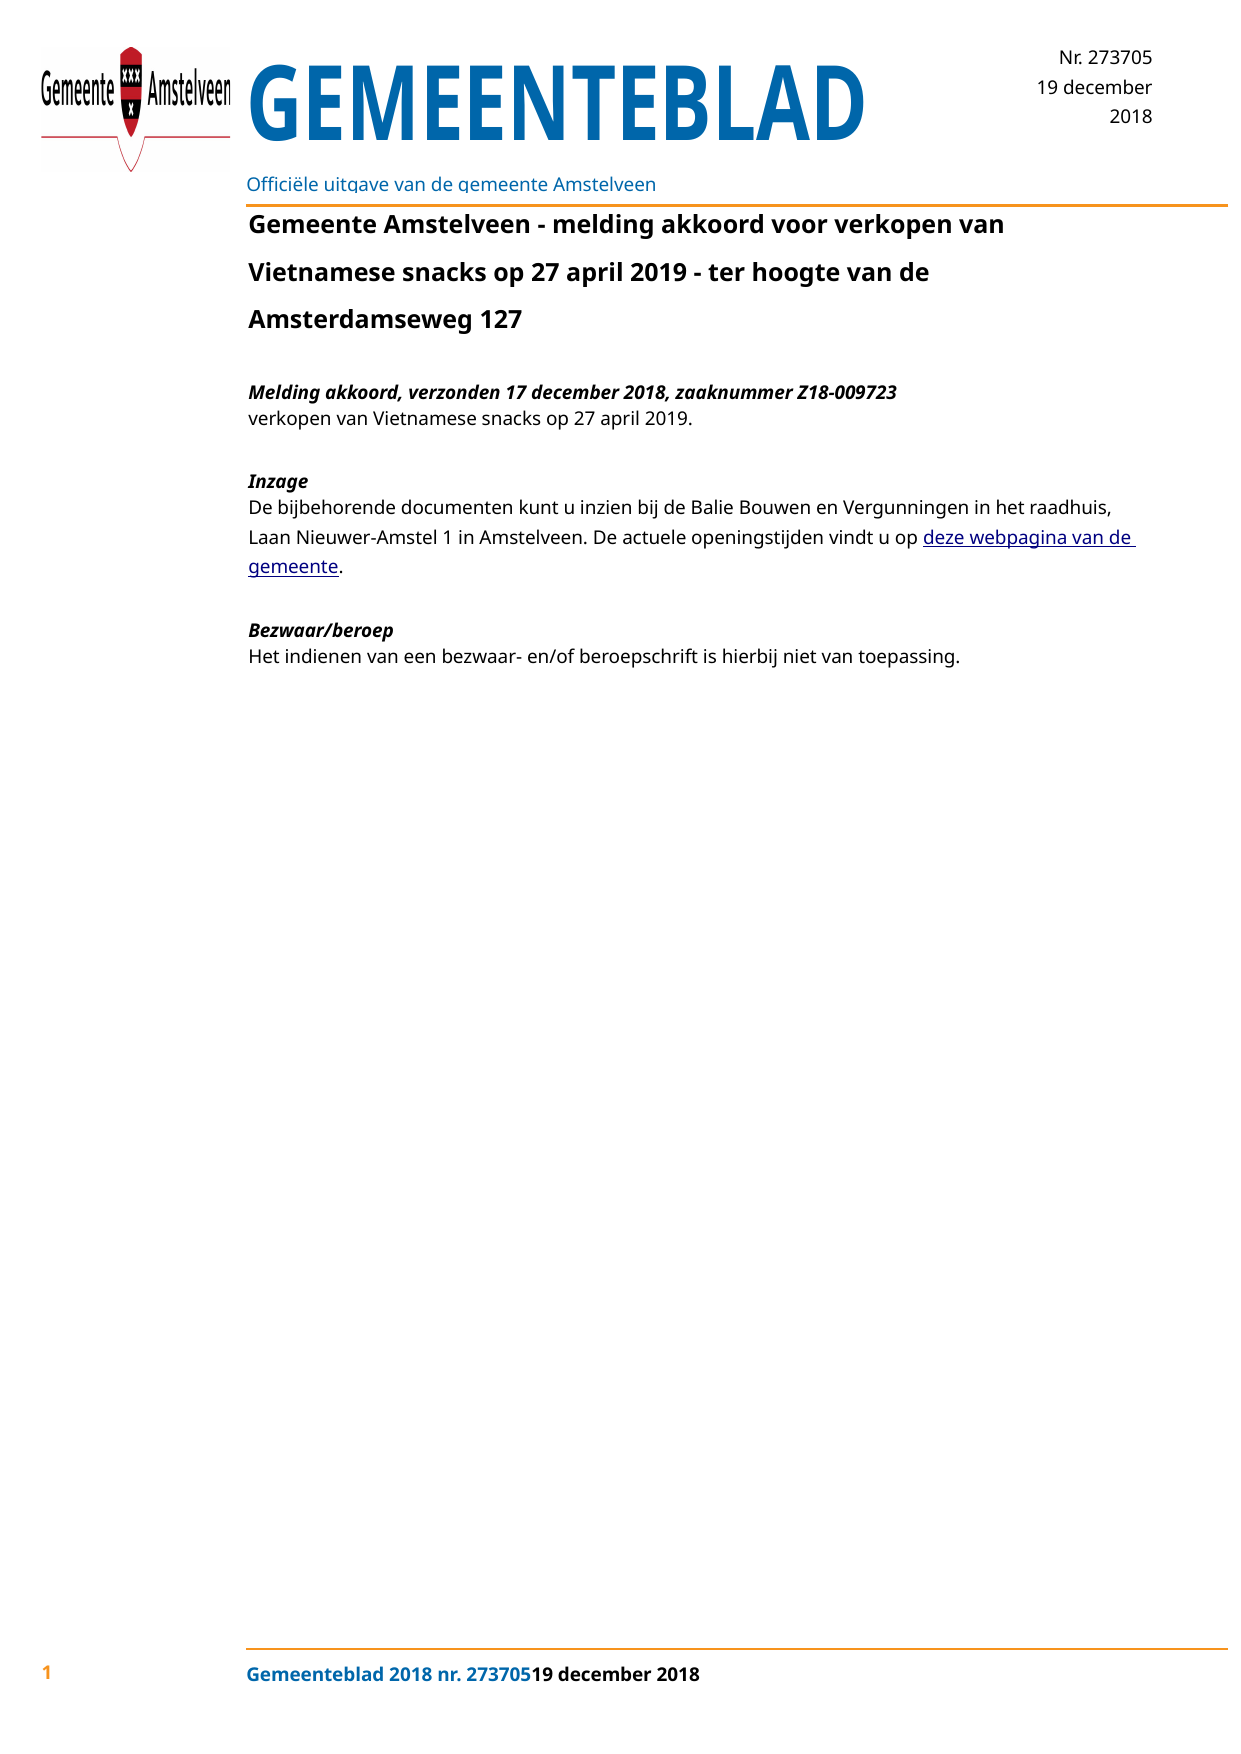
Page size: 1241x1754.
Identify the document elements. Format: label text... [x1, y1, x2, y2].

picture [41, 47, 231, 172]
text De bijbehorende documenten kunt u inzien bij de Balie Bouwen en Vergunningen in het raadhuis, Laan Nieuwer-Amstel 1 in Amstelveen. De actuele openingstijden vindt u op deze webpagina van de gemeente. [248, 494, 1152, 579]
text Gemeente Amstelveen - melding akkoord voor verkopen van Vietnamese snacks op 27 april 2019 - ter hoogte van de Amsterdamseweg 127 [248, 207, 1152, 336]
text verkopen van Vietnamese snacks op 27 april 2019. [248, 405, 1152, 431]
text Inzage [248, 469, 1152, 494]
text Melding akkoord, verzonden 17 december 2018, zaaknummer Z18-009723 [248, 379, 1152, 405]
text Het indienen van een bezwaar- en/of beroepschrift is hierbij niet van toepassing. [248, 643, 1152, 669]
text Bezwaar/beroep [248, 618, 1152, 643]
